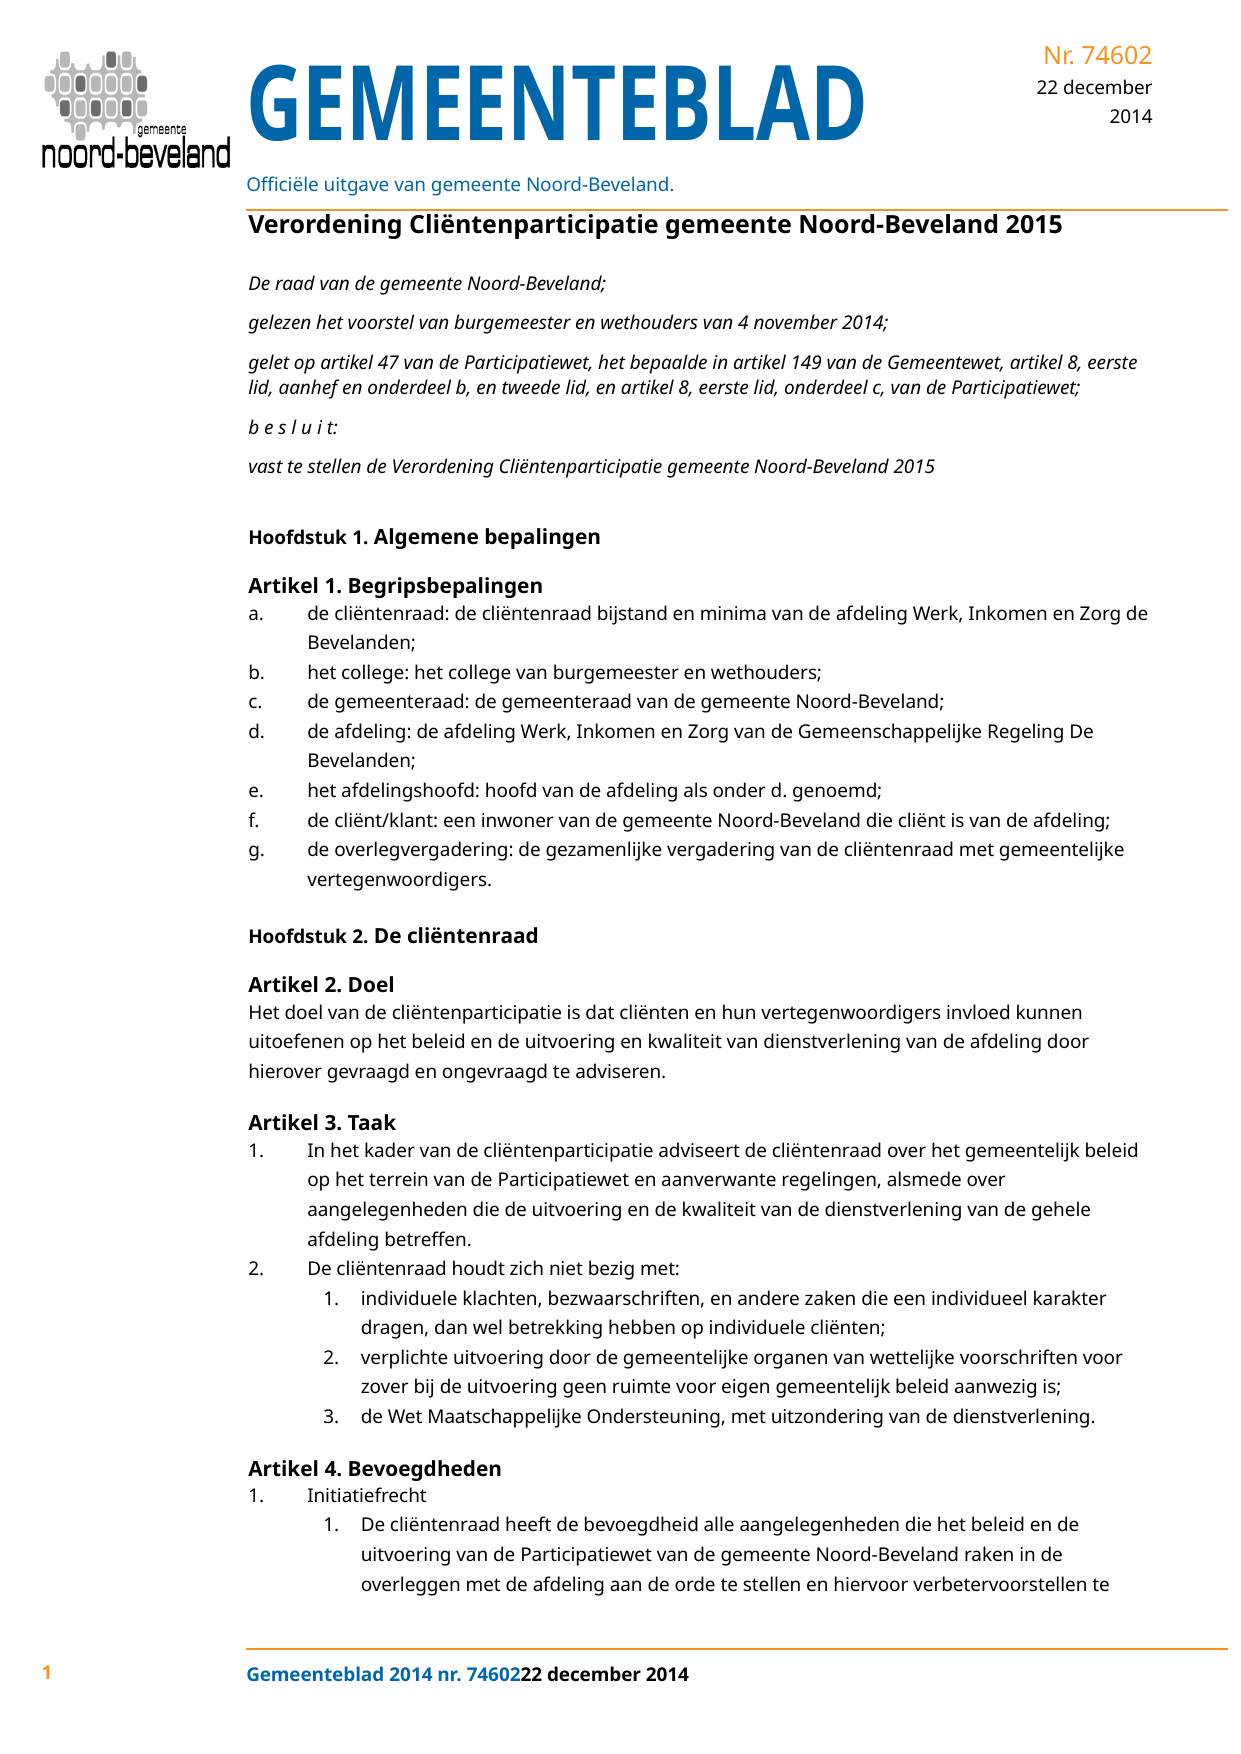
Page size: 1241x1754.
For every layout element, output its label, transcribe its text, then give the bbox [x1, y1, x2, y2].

text gelezen het voorstel van burgemeester en wethouders van 4 november 2014; [248, 309, 1152, 335]
text b e s l u i t: [248, 414, 1152, 439]
text De raad van de gemeente Noord-Beveland; [248, 270, 1152, 296]
list verplichte uitvoering door de gemeentelijke organen van wettelijke voorschriften voor zover bij de uitvoering geen ruimte voor eigen gemeentelijk beleid aanwezig is; [323, 1344, 1152, 1399]
list De cliëntenraad heeft de bevoegdheid alle aangelegenheden die het beleid en de uitvoering van de Participatiewet van de gemeente Noord-Beveland raken in de overleggen met de afdeling aan de orde te stellen en hiervoor verbetervoorstellen te [323, 1512, 1152, 1597]
text Artikel 1. Begripsbepalingen [248, 571, 1152, 600]
text Hoofdstuk 2. De cliëntenraad [248, 921, 1152, 950]
list individuele klachten, bezwaarschriften, en andere zaken die een individueel karakter dragen, dan wel betrekking hebben op individuele cliënten; [323, 1285, 1152, 1340]
list de Wet Maatschappelijke Ondersteuning, met uitzondering van de dienstverlening. [323, 1403, 1152, 1429]
list de cliëntenraad: de cliëntenraad bijstand en minima van de afdeling Werk, Inkomen en Zorg de Bevelanden; [248, 600, 1152, 655]
text vast te stellen de Verordening Cliëntenparticipatie gemeente Noord-Beveland 2015 [248, 453, 1152, 479]
list de cliënt/klant: een inwoner van de gemeente Noord-Beveland die cliënt is van de afdeling; [248, 807, 1152, 832]
list de afdeling: de afdeling Werk, Inkomen en Zorg van de Gemeenschappelijke Regeling De Bevelanden; [248, 718, 1152, 773]
list het college: het college van burgemeester en wethouders; [248, 659, 1152, 684]
text gelet op artikel 47 van de Participatiewet, het bepaalde in artikel 149 van de Gemeentewet, artikel 8, eerste lid, aanhef en onderdeel b, en tweede lid, en artikel 8, eerste lid, onderdeel c, van de Participatiewet; [248, 349, 1152, 400]
list de gemeenteraad: de gemeenteraad van de gemeente Noord-Beveland; [248, 688, 1152, 714]
text Hoofdstuk 1. Algemene bepalingen [248, 522, 1152, 550]
text Artikel 2. Doel [248, 971, 1152, 999]
list In het kader van de cliëntenparticipatie adviseert de cliëntenraad over het gemeentelijk beleid op het terrein van de Participatiewet en aanverwante regelingen, alsmede over aangelegenheden die de uitvoering en de kwaliteit van de dienstverlening van de gehele afdeling betreffen. [248, 1137, 1152, 1251]
text Het doel van de cliëntenparticipatie is dat cliënten en hun vertegenwoordigers invloed kunnen uitoefenen op het beleid en de uitvoering en kwaliteit van dienstverlening van de afdeling door hierover gevraagd en ongevraagd te adviseren. [248, 999, 1152, 1084]
text Verordening Cliëntenparticipatie gemeente Noord-Beveland 2015 [248, 211, 1152, 241]
list de overlegvergadering: de gezamenlijke vergadering van de cliëntenraad met gemeentelijke vertegenwoordigers. [248, 836, 1152, 892]
list De cliëntenraad houdt zich niet bezig met: [248, 1255, 1152, 1281]
text Artikel 3. Taak [248, 1108, 1152, 1137]
list Initiatiefrecht [248, 1482, 1152, 1508]
list het afdelingshoofd: hoofd van de afdeling als onder d. genoemd; [248, 777, 1152, 803]
text Artikel 4. Bevoegdheden [248, 1454, 1152, 1482]
picture [41, 47, 231, 172]
